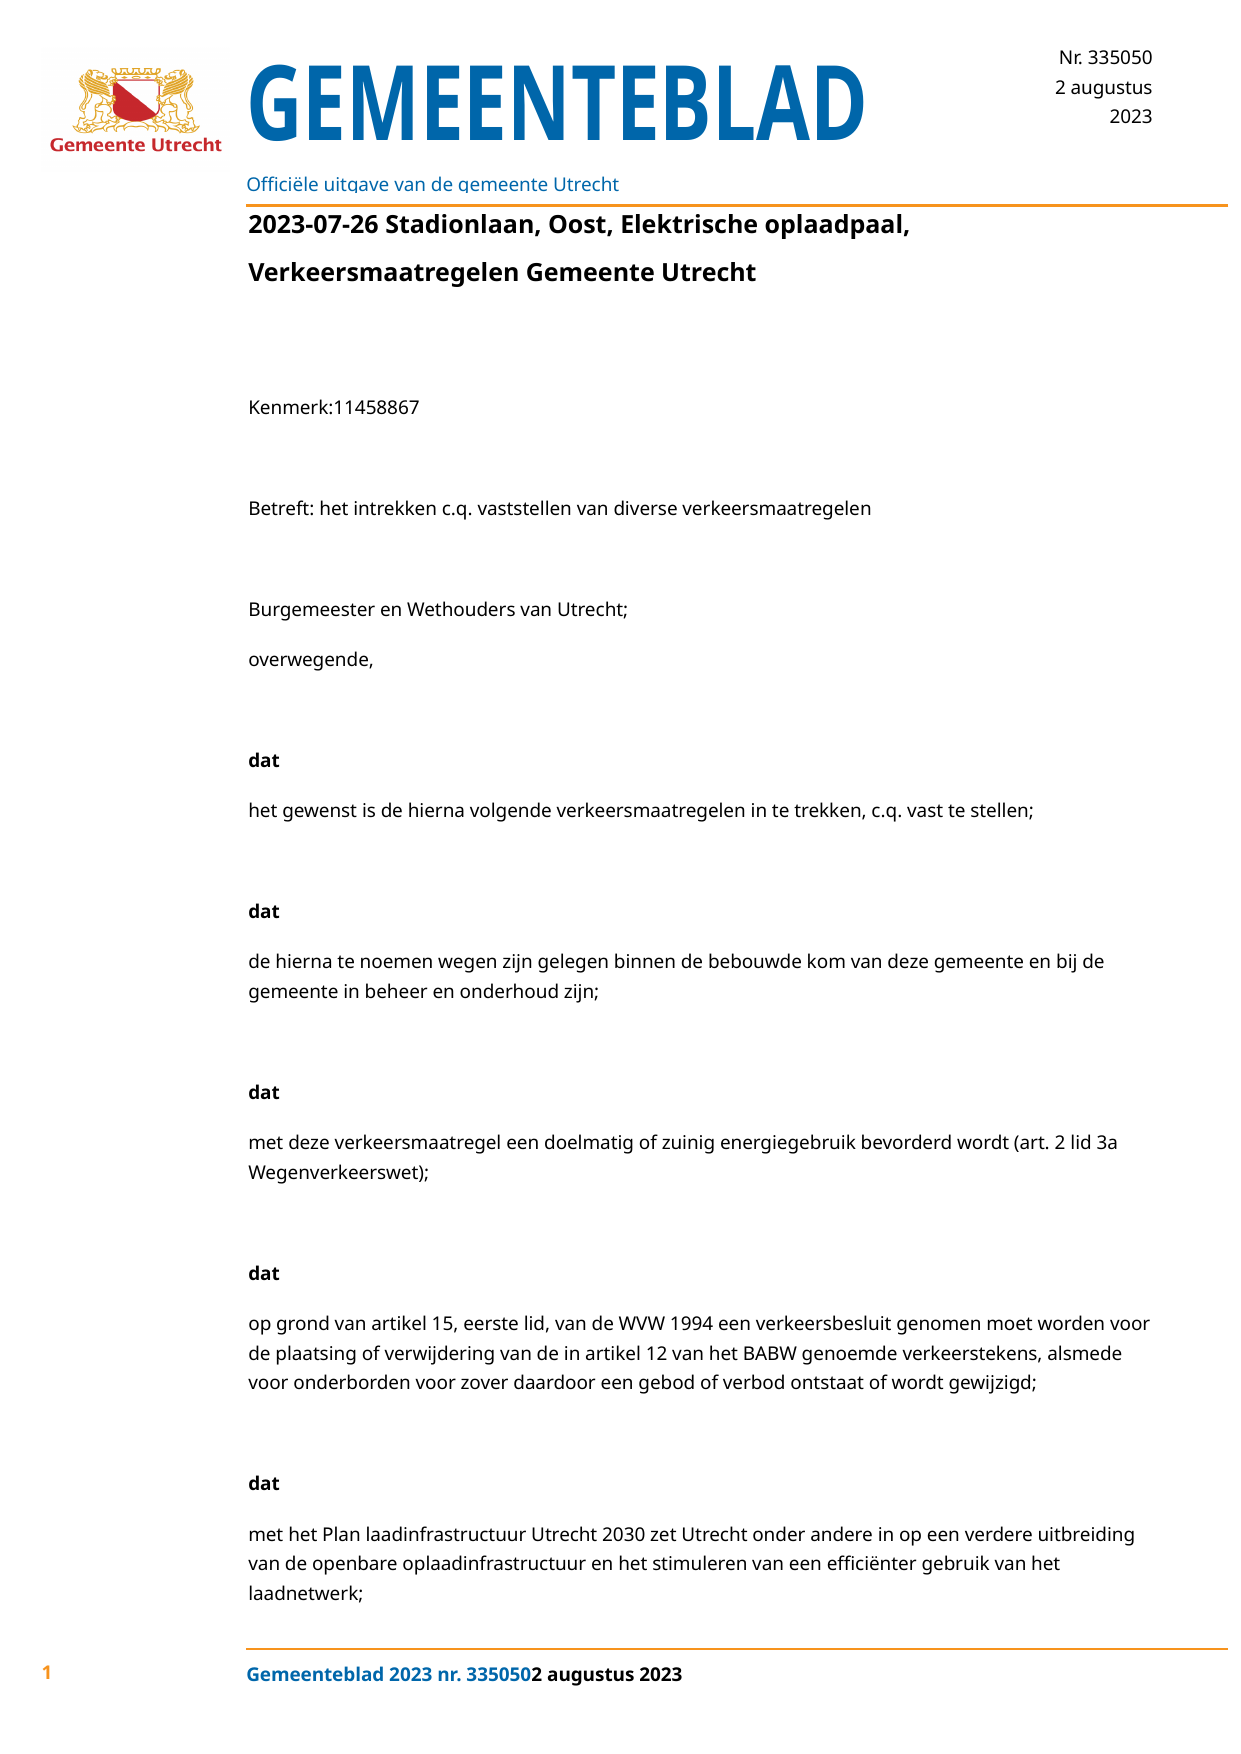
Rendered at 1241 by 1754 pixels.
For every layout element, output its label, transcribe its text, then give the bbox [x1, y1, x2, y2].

text op grond van artikel 15, eerste lid, van de WVW 1994 een verkeersbesluit genomen moet worden voor de plaatsing of verwijdering van de in artikel 12 van het BABW genoemde verkeerstekens, alsmede voor onderborden voor zover daardoor een gebod of verbod ontstaat of wordt gewijzigd; [248, 1310, 1152, 1395]
picture [41, 47, 231, 172]
text Burgemeester en Wethouders van Utrecht; [248, 596, 1152, 621]
text dat [248, 898, 1152, 924]
text overwegende, [248, 646, 1152, 672]
text de hierna te noemen wegen zijn gelegen binnen de bebouwde kom van deze gemeente en bij de gemeente in beheer en onderhoud zijn; [248, 949, 1152, 1004]
text dat [248, 1079, 1152, 1105]
text 2023-07-26 Stadionlaan, Oost, Elektrische oplaadpaal, Verkeersmaatregelen Gemeente Utrecht [248, 207, 1152, 288]
text Kenmerk:11458867 [248, 394, 1152, 420]
text met het Plan laadinfrastructuur Utrecht 2030 zet Utrecht onder andere in op een verdere uitbreiding van de openbare oplaadinfrastructuur en het stimuleren van een efficiënter gebruik van het laadnetwerk; [248, 1521, 1152, 1606]
text dat [248, 747, 1152, 773]
text dat [248, 1470, 1152, 1496]
text met deze verkeersmaatregel een doelmatig of zuinig energiegebruik bevorderd wordt (art. 2 lid 3a Wegenverkeerswet); [248, 1129, 1152, 1185]
text het gewenst is de hierna volgende verkeersmaatregelen in te trekken, c.q. vast te stellen; [248, 797, 1152, 823]
text dat [248, 1260, 1152, 1286]
text Betreft: het intrekken c.q. vaststellen van diverse verkeersmaatregelen [248, 495, 1152, 521]
